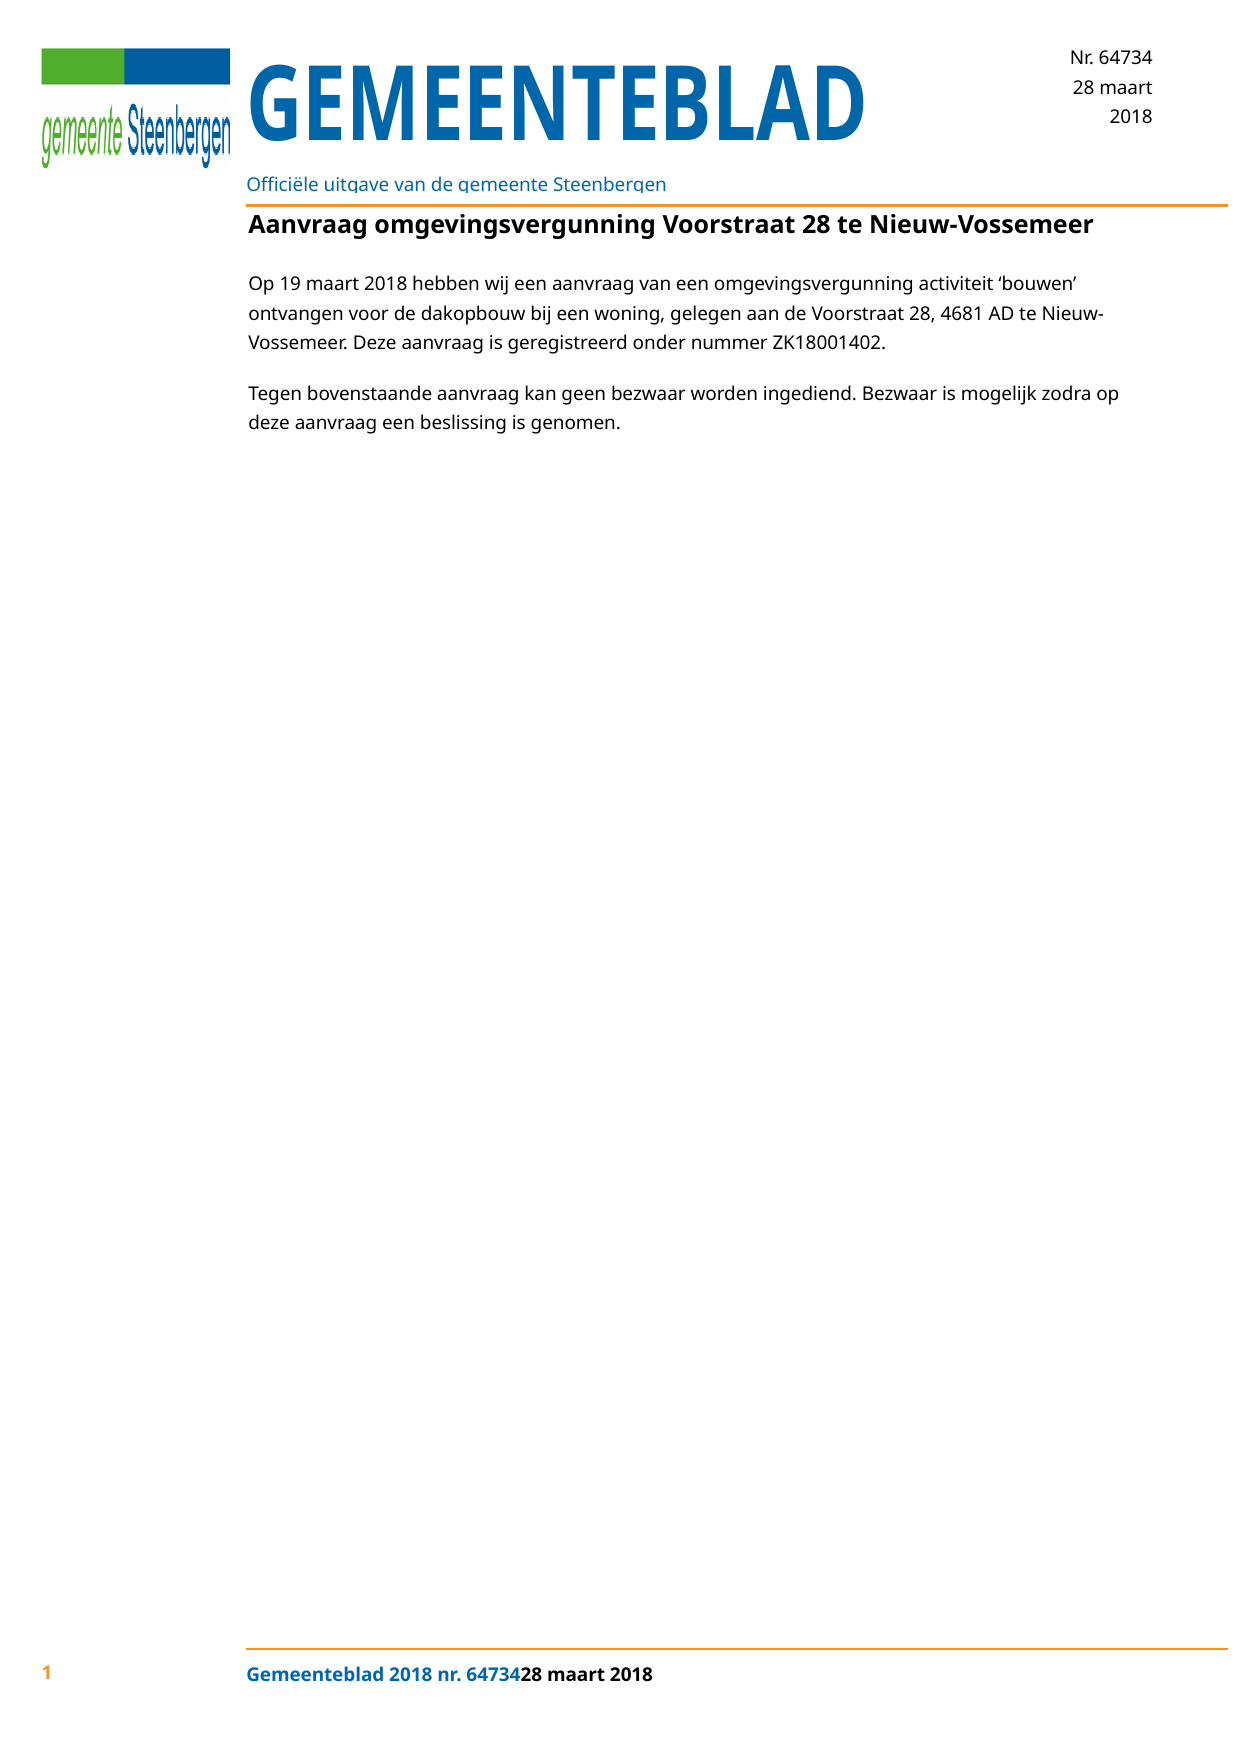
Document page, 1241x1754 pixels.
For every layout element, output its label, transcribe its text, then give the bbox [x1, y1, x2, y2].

picture [41, 47, 231, 172]
text Aanvraag omgevingsvergunning Voorstraat 28 te Nieuw-Vossemeer [248, 207, 1152, 241]
text Op 19 maart 2018 hebben wij een aanvraag van een omgevingsvergunning activiteit ‘bouwen’ ontvangen voor de dakopbouw bij een woning, gelegen aan de Voorstraat 28, 4681 AD te Nieuw-Vossemeer. Deze aanvraag is geregistreerd onder nummer ZK18001402. [248, 270, 1152, 355]
text Tegen bovenstaande aanvraag kan geen bezwaar worden ingediend. Bezwaar is mogelijk zodra op deze aanvraag een beslissing is genomen. [248, 380, 1152, 435]
